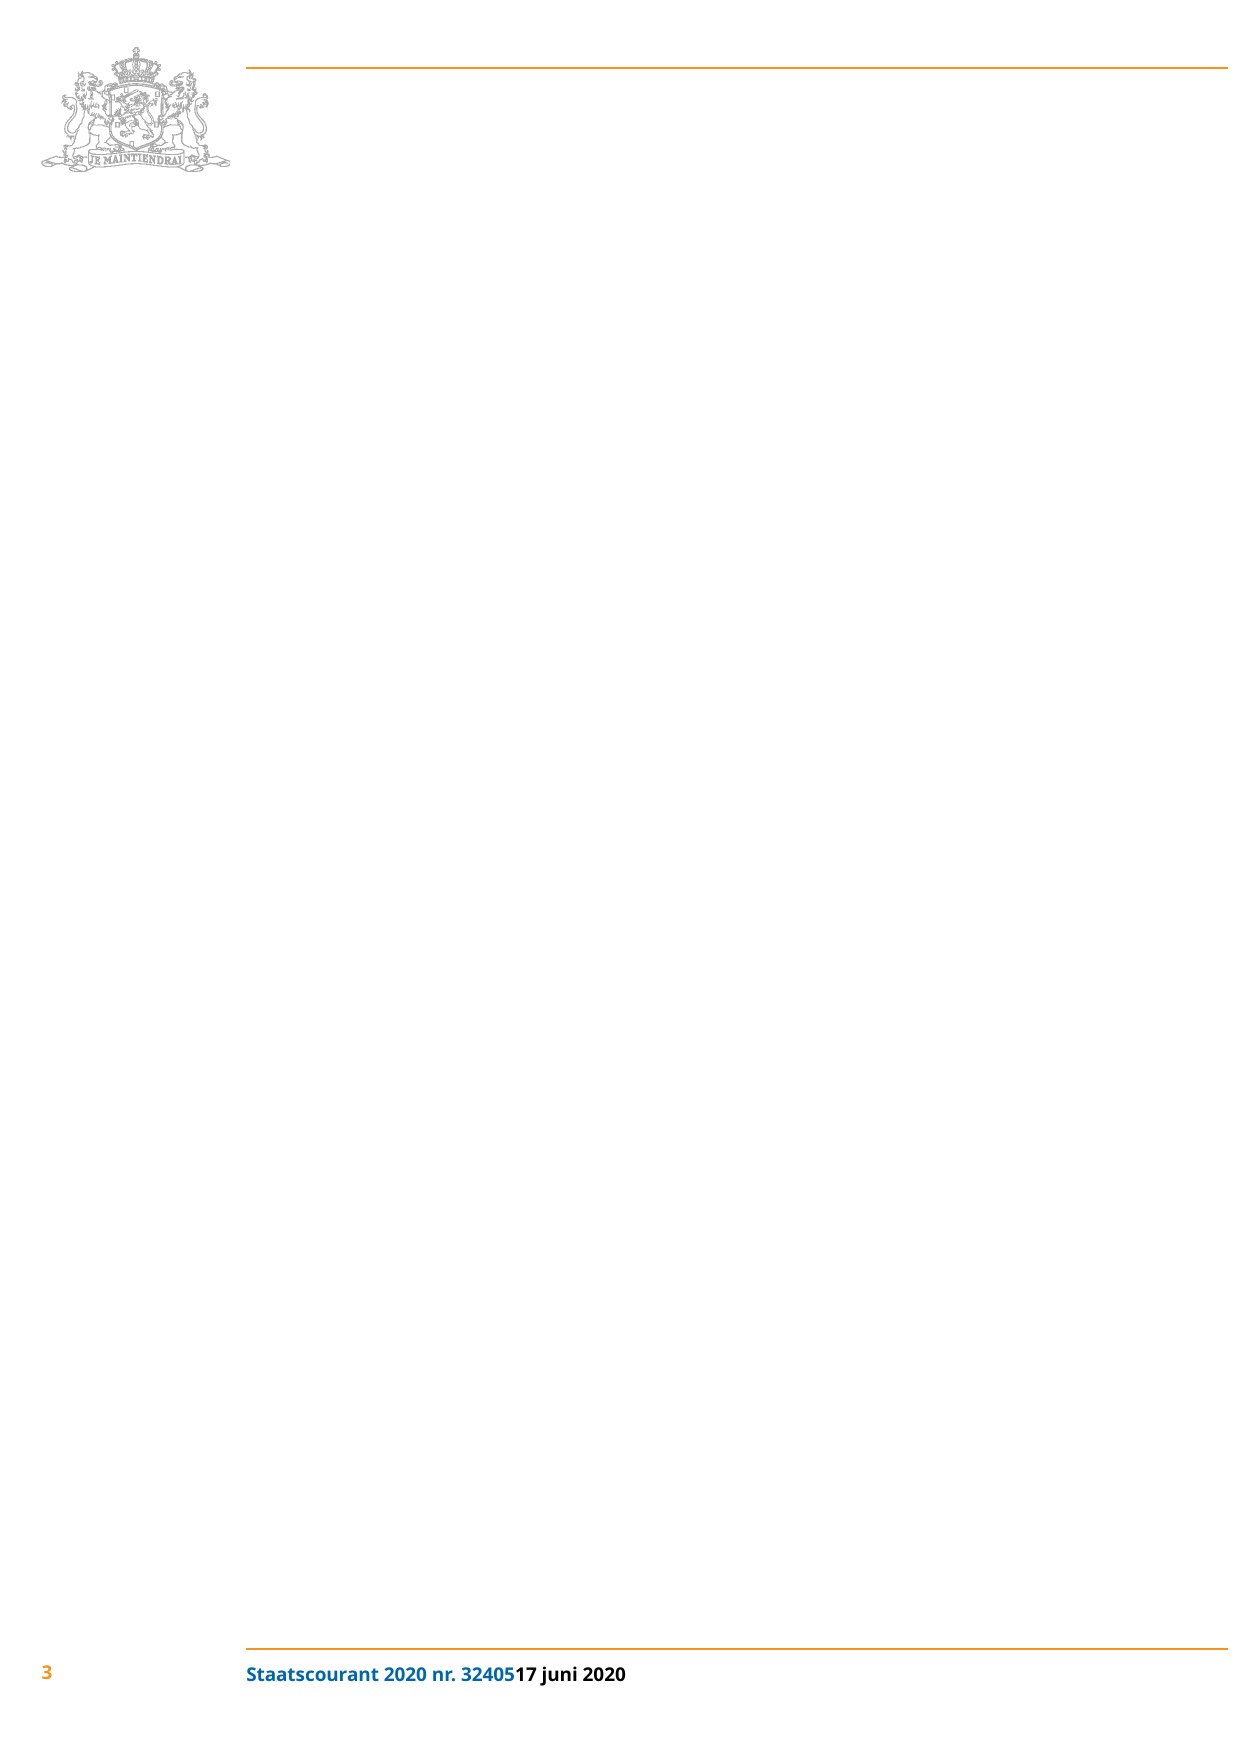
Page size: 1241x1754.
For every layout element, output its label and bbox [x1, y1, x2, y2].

picture [41, 47, 231, 172]
